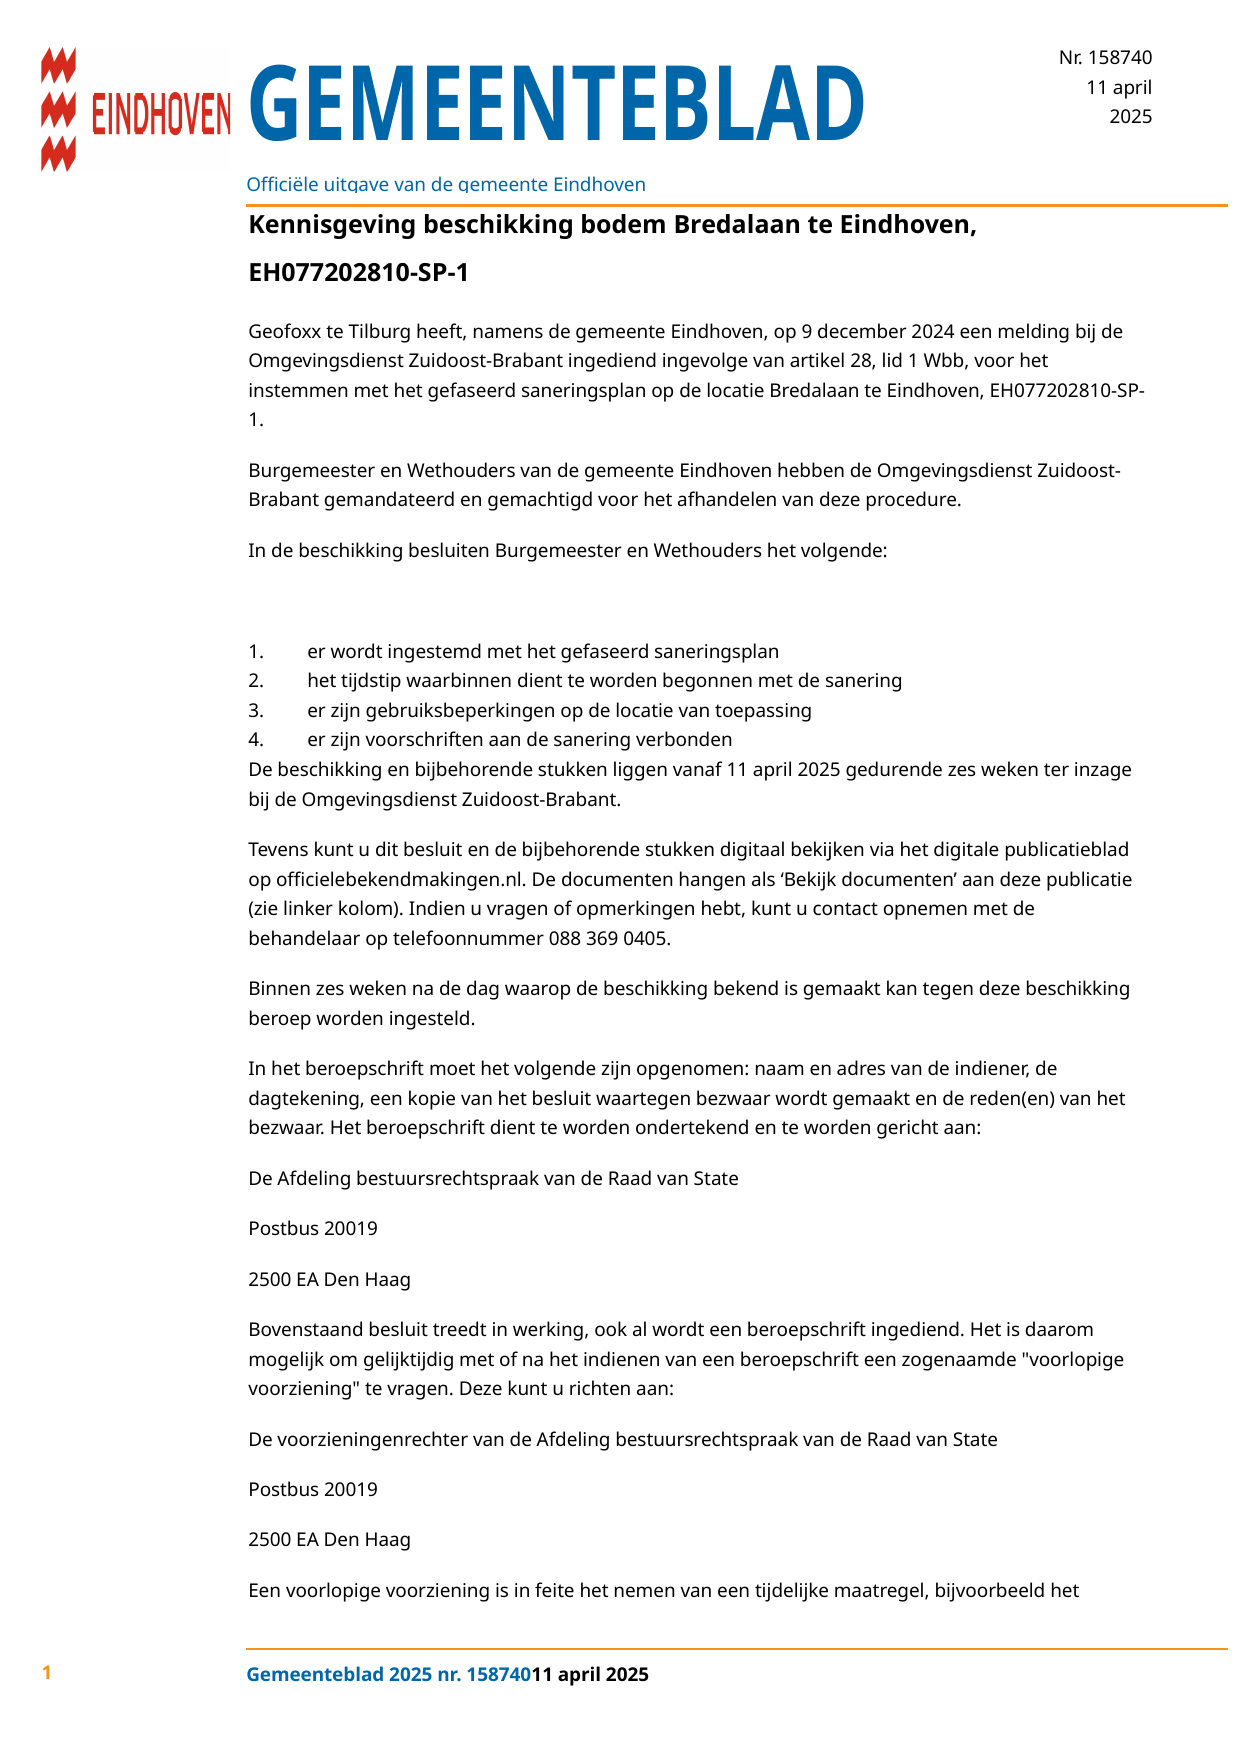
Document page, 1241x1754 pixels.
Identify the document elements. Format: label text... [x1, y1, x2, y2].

text Kennisgeving beschikking bodem Bredalaan te Eindhoven, EH077202810-SP-1 [248, 207, 1152, 288]
text 2500 EA Den Haag [248, 1527, 1152, 1552]
text Geofoxx te Tilburg heeft, namens de gemeente Eindhoven, op 9 december 2024 een melding bij de Omgevingsdienst Zuidoost-Brabant ingediend ingevolge van artikel 28, lid 1 Wbb, voor het instemmen met het gefaseerd saneringsplan op de locatie Bredalaan te Eindhoven, EH077202810-SP-1. [248, 318, 1152, 432]
text De beschikking en bijbehorende stukken liggen vanaf 11 april 2025 gedurende zes weken ter inzage bij de Omgevingsdienst Zuidoost-Brabant. [248, 756, 1152, 812]
text De Afdeling bestuursrechtspraak van de Raad van State [248, 1165, 1152, 1191]
list er zijn gebruiksbeperkingen op de locatie van toepassing [248, 697, 1152, 723]
text In de beschikking besluiten Burgemeester en Wethouders het volgende: [248, 537, 1152, 563]
text Tevens kunt u dit besluit en de bijbehorende stukken digitaal bekijken via het digitale publicatieblad op officielebekendmakingen.nl. De documenten hangen als ‘Bekijk documenten’ aan deze publicatie (zie linker kolom). Indien u vragen of opmerkingen hebt, kunt u contact opnemen met de behandelaar op telefoonnummer 088 369 0405. [248, 836, 1152, 951]
text Postbus 20019 [248, 1215, 1152, 1241]
text 2500 EA Den Haag [248, 1266, 1152, 1292]
picture [41, 47, 231, 172]
text In het beroepschrift moet het volgende zijn opgenomen: naam en adres van de indiener, de dagtekening, een kopie van het besluit waartegen bezwaar wordt gemaakt en de reden(en) van het bezwaar. Het beroepschrift dient te worden ondertekend en te worden gericht aan: [248, 1055, 1152, 1140]
text De voorzieningenrechter van de Afdeling bestuursrechtspraak van de Raad van State [248, 1426, 1152, 1452]
text Een voorlopige voorziening is in feite het nemen van een tijdelijke maatregel, bijvoorbeeld het [248, 1577, 1152, 1603]
text Bovenstaand besluit treedt in werking, ook al wordt een beroepschrift ingediend. Het is daarom mogelijk om gelijktijdig met of na het indienen van een beroepschrift een zogenaamde "voorlopige voorziening" te vragen. Deze kunt u richten aan: [248, 1316, 1152, 1401]
text Binnen zes weken na de dag waarop de beschikking bekend is gemaakt kan tegen deze beschikking beroep worden ingesteld. [248, 975, 1152, 1031]
list het tijdstip waarbinnen dient te worden begonnen met de sanering [248, 667, 1152, 693]
list er zijn voorschriften aan de sanering verbonden [248, 727, 1152, 752]
list er wordt ingestemd met het gefaseerd saneringsplan [248, 638, 1152, 664]
text Postbus 20019 [248, 1476, 1152, 1502]
text Burgemeester en Wethouders van de gemeente Eindhoven hebben de Omgevingsdienst Zuidoost-Brabant gemandateerd en gemachtigd voor het afhandelen van deze procedure. [248, 457, 1152, 512]
